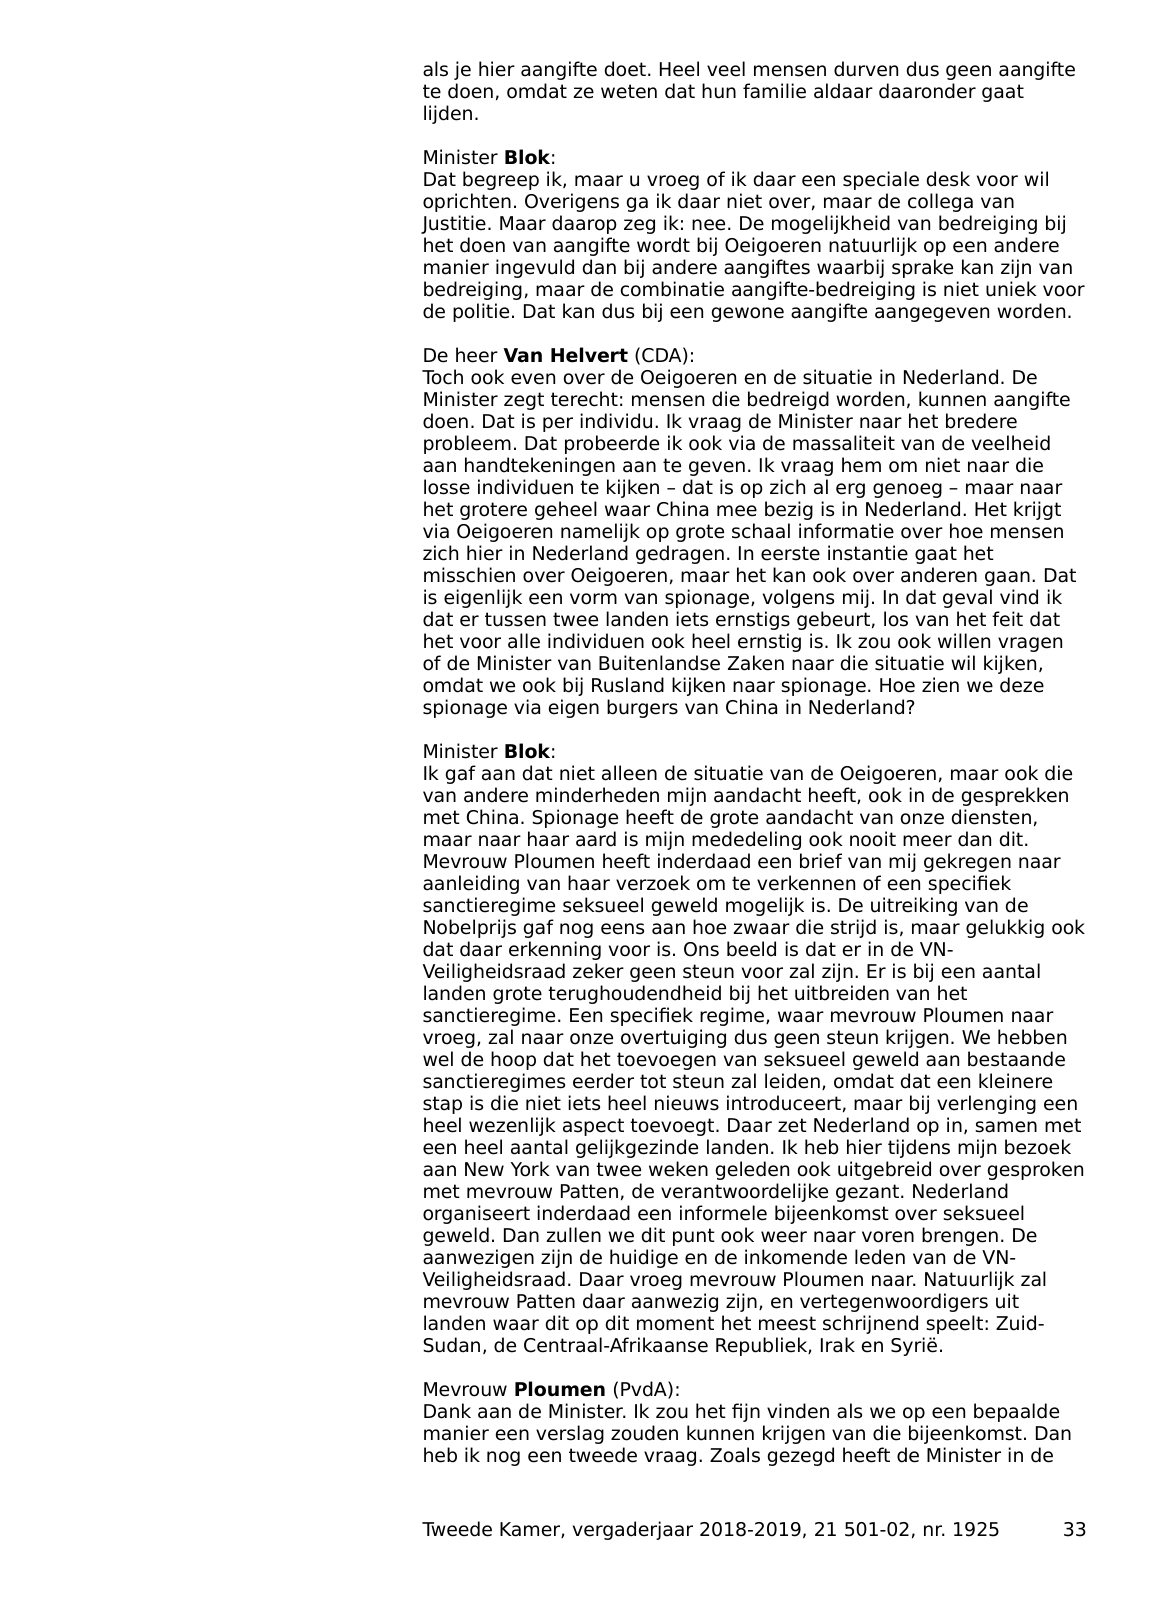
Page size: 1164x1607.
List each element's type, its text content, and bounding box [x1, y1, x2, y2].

text Toch ook even over de Oeigoeren en de situatie in Nederland. De Minister zegt terecht: mensen die bedreigd worden, kunnen aangifte doen. Dat is per individu. Ik vraag de Minister naar het bredere probleem. Dat probeerde ik ook via de massaliteit van de veelheid aan handtekeningen aan te geven. Ik vraag hem om niet naar die losse individuen te kijken – dat is op zich al erg genoeg – maar naar het grotere geheel waar China mee bezig is in Nederland. Het krijgt via Oeigoeren namelijk op grote schaal informatie over hoe mensen zich hier in Nederland gedragen. In eerste instantie gaat het misschien over Oeigoeren, maar het kan ook over anderen gaan. Dat is eigenlijk een vorm van spionage, volgens mij. In dat geval vind ik dat er tussen twee landen iets ernstigs gebeurt, los van het feit dat het voor alle individuen ook heel ernstig is. Ik zou ook willen vragen of de Minister van Buitenlandse Zaken naar die situatie wil kijken, omdat we ook bij Rusland kijken naar spionage. Hoe zien we deze spionage via eigen burgers van China in Nederland? [422, 367, 1087, 719]
text Ik gaf aan dat niet alleen de situatie van de Oeigoeren, maar ook die van andere minderheden mijn aandacht heeft, ook in de gesprekken met China. Spionage heeft de grote aandacht van onze diensten, maar naar haar aard is mijn mededeling ook nooit meer dan dit. [422, 763, 1087, 851]
text Dat begreep ik, maar u vroeg of ik daar een speciale desk voor wil oprichten. Overigens ga ik daar niet over, maar de collega van Justitie. Maar daarop zeg ik: nee. De mogelijkheid van bedreiging bij het doen van aangifte wordt bij Oeigoeren natuurlijk op een andere manier ingevuld dan bij andere aangiftes waarbij sprake kan zijn van bedreiging, maar de combinatie aangifte-bedreiging is niet uniek voor de politie. Dat kan dus bij een gewone aangifte aangegeven worden. [422, 169, 1087, 323]
text als je hier aangifte doet. Heel veel mensen durven dus geen aangifte te doen, omdat ze weten dat hun familie aldaar daaronder gaat lijden. [422, 59, 1087, 125]
text Dank aan de Minister. Ik zou het fijn vinden als we op een bepaalde manier een verslag zouden kunnen krijgen van die bijeenkomst. Dan heb ik nog een tweede vraag. Zoals gezegd heeft de Minister in de [422, 1401, 1087, 1467]
text De heer Van Helvert (CDA): [422, 345, 1087, 367]
text Minister Blok: [422, 741, 1087, 763]
text Minister Blok: [422, 147, 1087, 169]
text Mevrouw Ploumen (PvdA): [422, 1379, 1087, 1401]
text Mevrouw Ploumen heeft inderdaad een brief van mij gekregen naar aanleiding van haar verzoek om te verkennen of een specifiek sanctieregime seksueel geweld mogelijk is. De uitreiking van de Nobelprijs gaf nog eens aan hoe zwaar die strijd is, maar gelukkig ook dat daar erkenning voor is. Ons beeld is dat er in de VN-Veiligheidsraad zeker geen steun voor zal zijn. Er is bij een aantal landen grote terughoudendheid bij het uitbreiden van het sanctieregime. Een specifiek regime, waar mevrouw Ploumen naar vroeg, zal naar onze overtuiging dus geen steun krijgen. We hebben wel de hoop dat het toevoegen van seksueel geweld aan bestaande sanctieregimes eerder tot steun zal leiden, omdat dat een kleinere stap is die niet iets heel nieuws introduceert, maar bij verlenging een heel wezenlijk aspect toevoegt. Daar zet Nederland op in, samen met een heel aantal gelijkgezinde landen. Ik heb hier tijdens mijn bezoek aan New York van twee weken geleden ook uitgebreid over gesproken met mevrouw Patten, de verantwoordelijke gezant. Nederland organiseert inderdaad een informele bijeenkomst over seksueel geweld. Dan zullen we dit punt ook weer naar voren brengen. De aanwezigen zijn de huidige en de inkomende leden van de VN-Veiligheidsraad. Daar vroeg mevrouw Ploumen naar. Natuurlijk zal mevrouw Patten daar aanwezig zijn, en vertegenwoordigers uit landen waar dit op dit moment het meest schrijnend speelt: Zuid-Sudan, de Centraal-Afrikaanse Republiek, Irak en Syrië. [422, 851, 1087, 1356]
